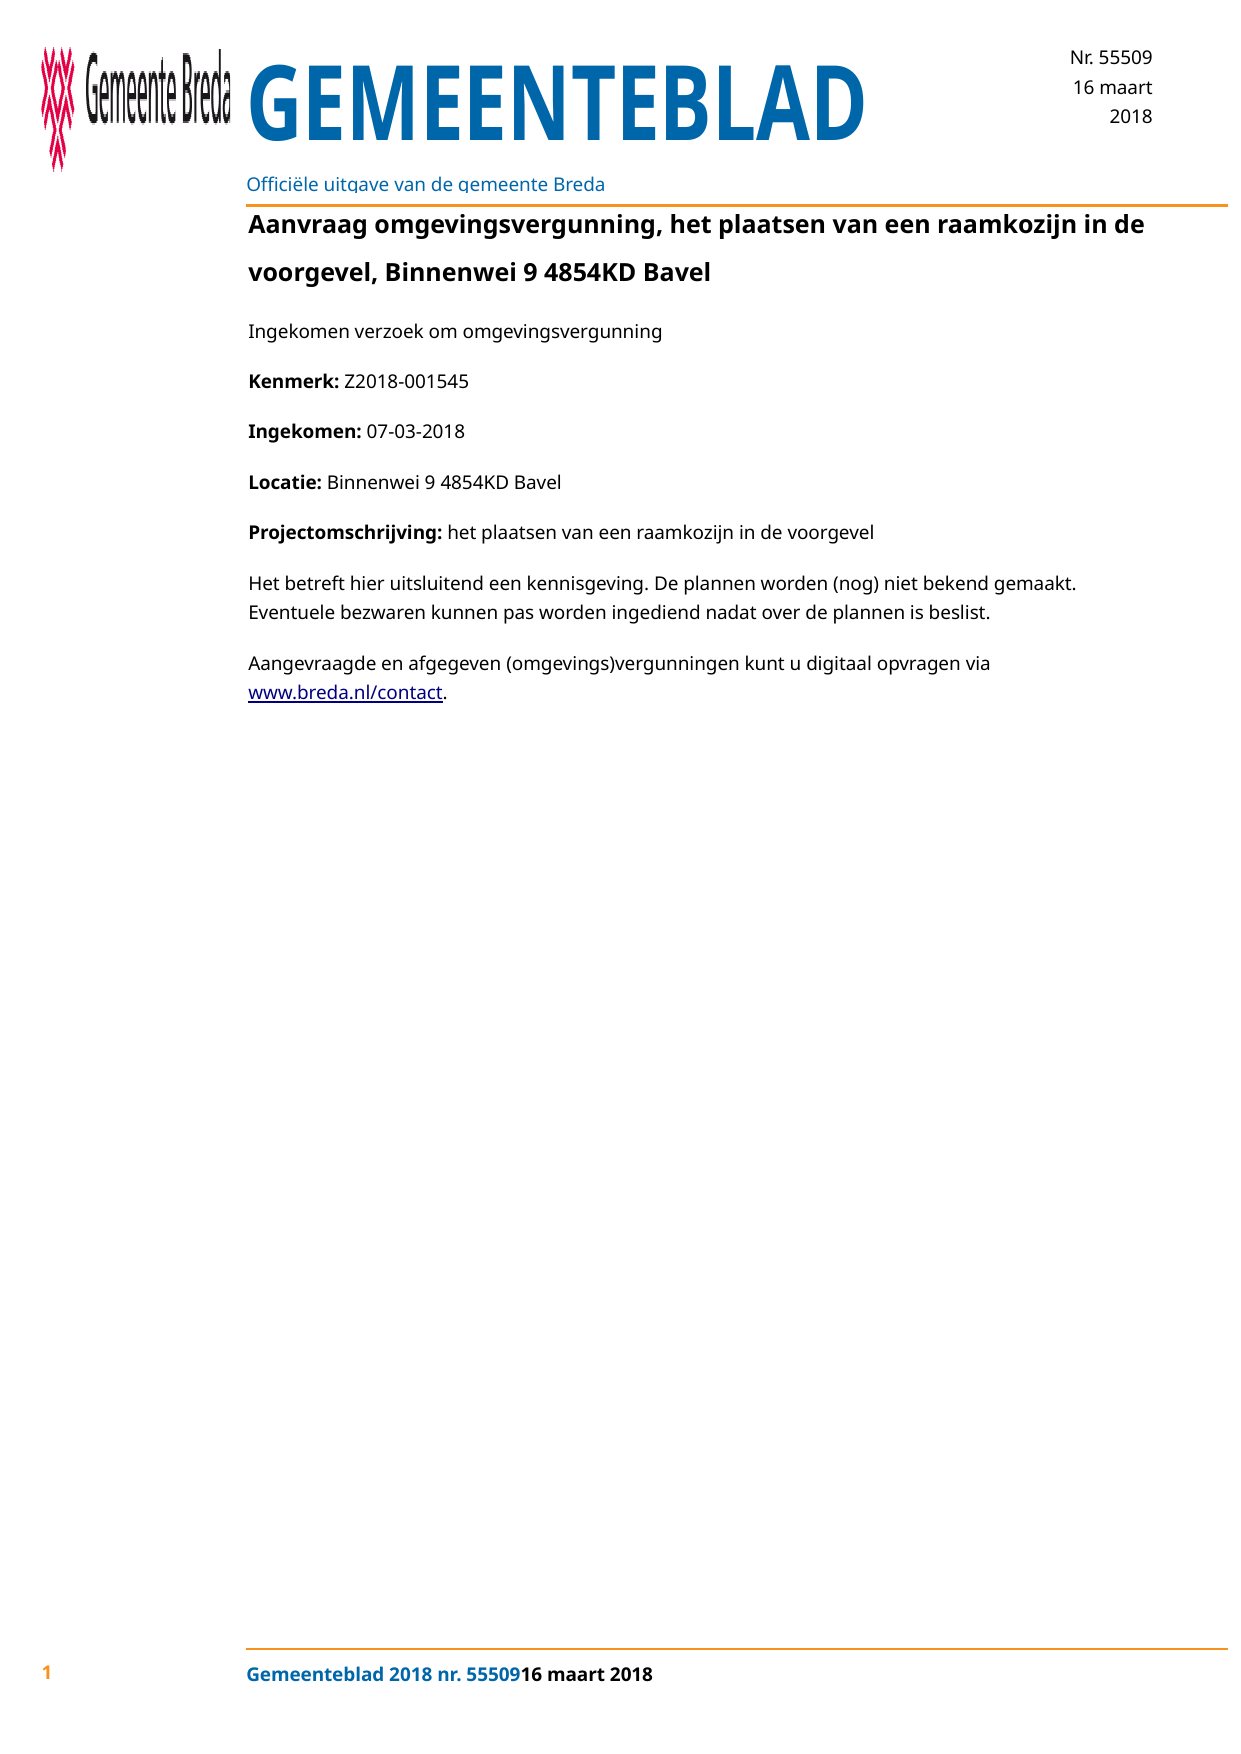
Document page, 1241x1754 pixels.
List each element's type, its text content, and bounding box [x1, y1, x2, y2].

text Kenmerk: Z2018-001545 [248, 368, 1152, 394]
text Aangevraagde en afgegeven (omgevings)vergunningen kunt u digitaal opvragen via www.breda.nl/contact. [248, 650, 1152, 705]
text Ingekomen verzoek om omgevingsvergunning [248, 318, 1152, 344]
text Aanvraag omgevingsvergunning, het plaatsen van een raamkozijn in de voorgevel, Binnenwei 9 4854KD Bavel [248, 207, 1152, 288]
text Locatie: Binnenwei 9 4854KD Bavel [248, 469, 1152, 495]
picture [41, 47, 231, 172]
text Het betreft hier uitsluitend een kennisgeving. De plannen worden (nog) niet bekend gemaakt. Eventuele bezwaren kunnen pas worden ingediend nadat over de plannen is beslist. [248, 570, 1152, 625]
text Ingekomen: 07-03-2018 [248, 419, 1152, 444]
text Projectomschrijving: het plaatsen van een raamkozijn in de voorgevel [248, 519, 1152, 545]
